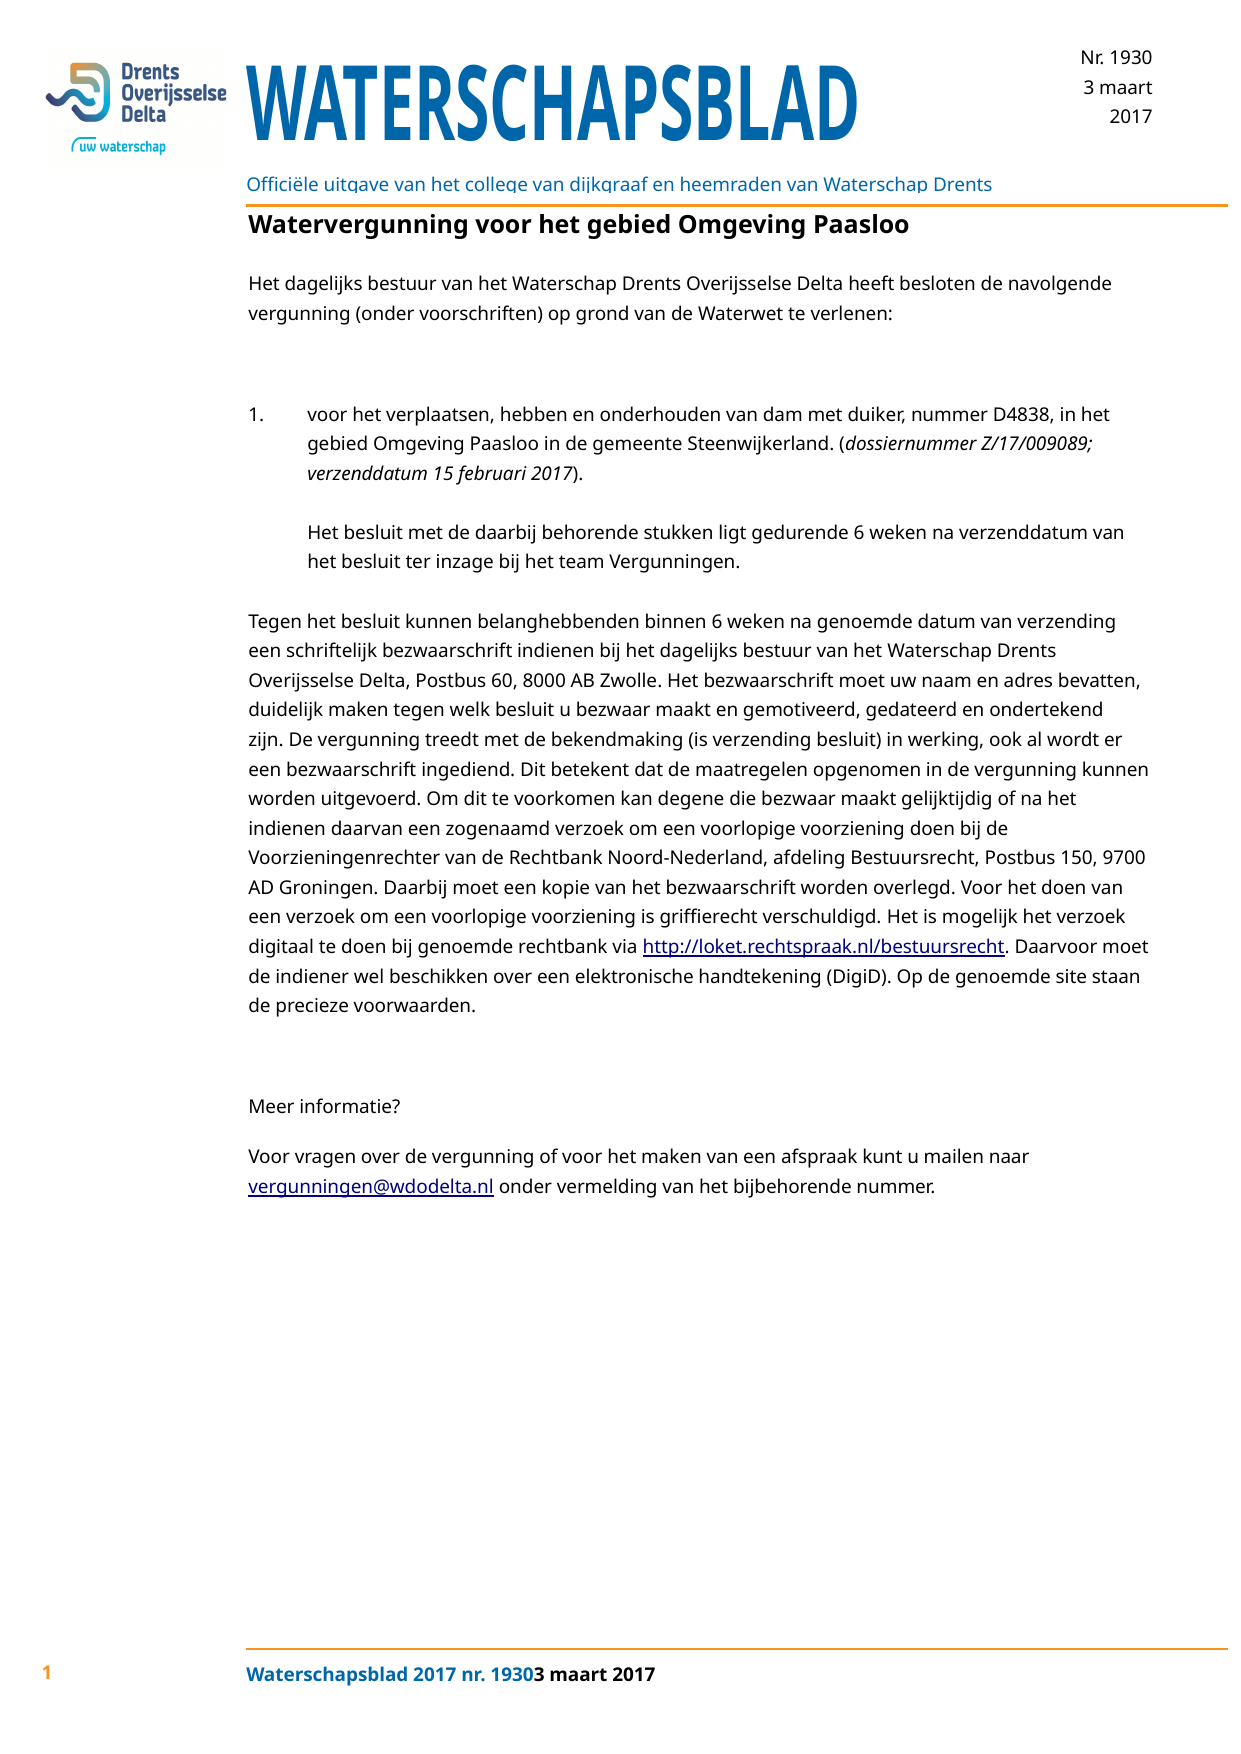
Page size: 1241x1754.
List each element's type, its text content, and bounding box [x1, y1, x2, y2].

list Het besluit met de daarbij behorende stukken ligt gedurende 6 weken na verzenddatum van het besluit ter inzage bij het team Vergunningen. [248, 519, 1152, 574]
text Tegen het besluit kunnen belanghebbenden binnen 6 weken na genoemde datum van verzending een schriftelijk bezwaarschrift indienen bij het dagelijks bestuur van het Waterschap Drents Overijsselse Delta, Postbus 60, 8000 AB Zwolle. Het bezwaarschrift moet uw naam en adres bevatten, duidelijk maken tegen welk besluit u bezwaar maakt en gemotiveerd, gedateerd en ondertekend zijn. De vergunning treedt met de bekendmaking (is verzending besluit) in werking, ook al wordt er een bezwaarschrift ingediend. Dit betekent dat de maatregelen opgenomen in de vergunning kunnen worden uitgevoerd. Om dit te voorkomen kan degene die bezwaar maakt gelijktijdig of na het indienen daarvan een zogenaamd verzoek om een voorlopige voorziening doen bij de Voorzieningenrechter van de Rechtbank Noord-Nederland, afdeling Bestuursrecht, Postbus 150, 9700 AD Groningen. Daarbij moet een kopie van het bezwaarschrift worden overlegd. Voor het doen van een verzoek om een voorlopige voorziening is griffierecht verschuldigd. Het is mogelijk het verzoek digitaal te doen bij genoemde rechtbank via http://loket.rechtspraak.nl/bestuursrecht. Daarvoor moet de indiener wel beschikken over een elektronische handtekening (DigiD). Op de genoemde site staan de precieze voorwaarden. [248, 608, 1152, 1018]
list voor het verplaatsen, hebben en onderhouden van dam met duiker, nummer D4838, in het gebied Omgeving Paasloo in de gemeente Steenwijkerland. (dossiernummer Z/17/009089; verzenddatum 15 februari 2017). [248, 401, 1152, 486]
text Watervergunning voor het gebied Omgeving Paasloo [248, 207, 1152, 241]
text Meer informatie? [248, 1093, 1152, 1119]
text Het dagelijks bestuur van het Waterschap Drents Overijsselse Delta heeft besloten de navolgende vergunning (onder voorschriften) op grond van de Waterwet te verlenen: [248, 270, 1152, 326]
text Voor vragen over de vergunning of voor het maken van een afspraak kunt u mailen naar vergunningen@wdodelta.nl onder vermelding van het bijbehorende nummer. [248, 1144, 1152, 1199]
picture [41, 47, 231, 172]
